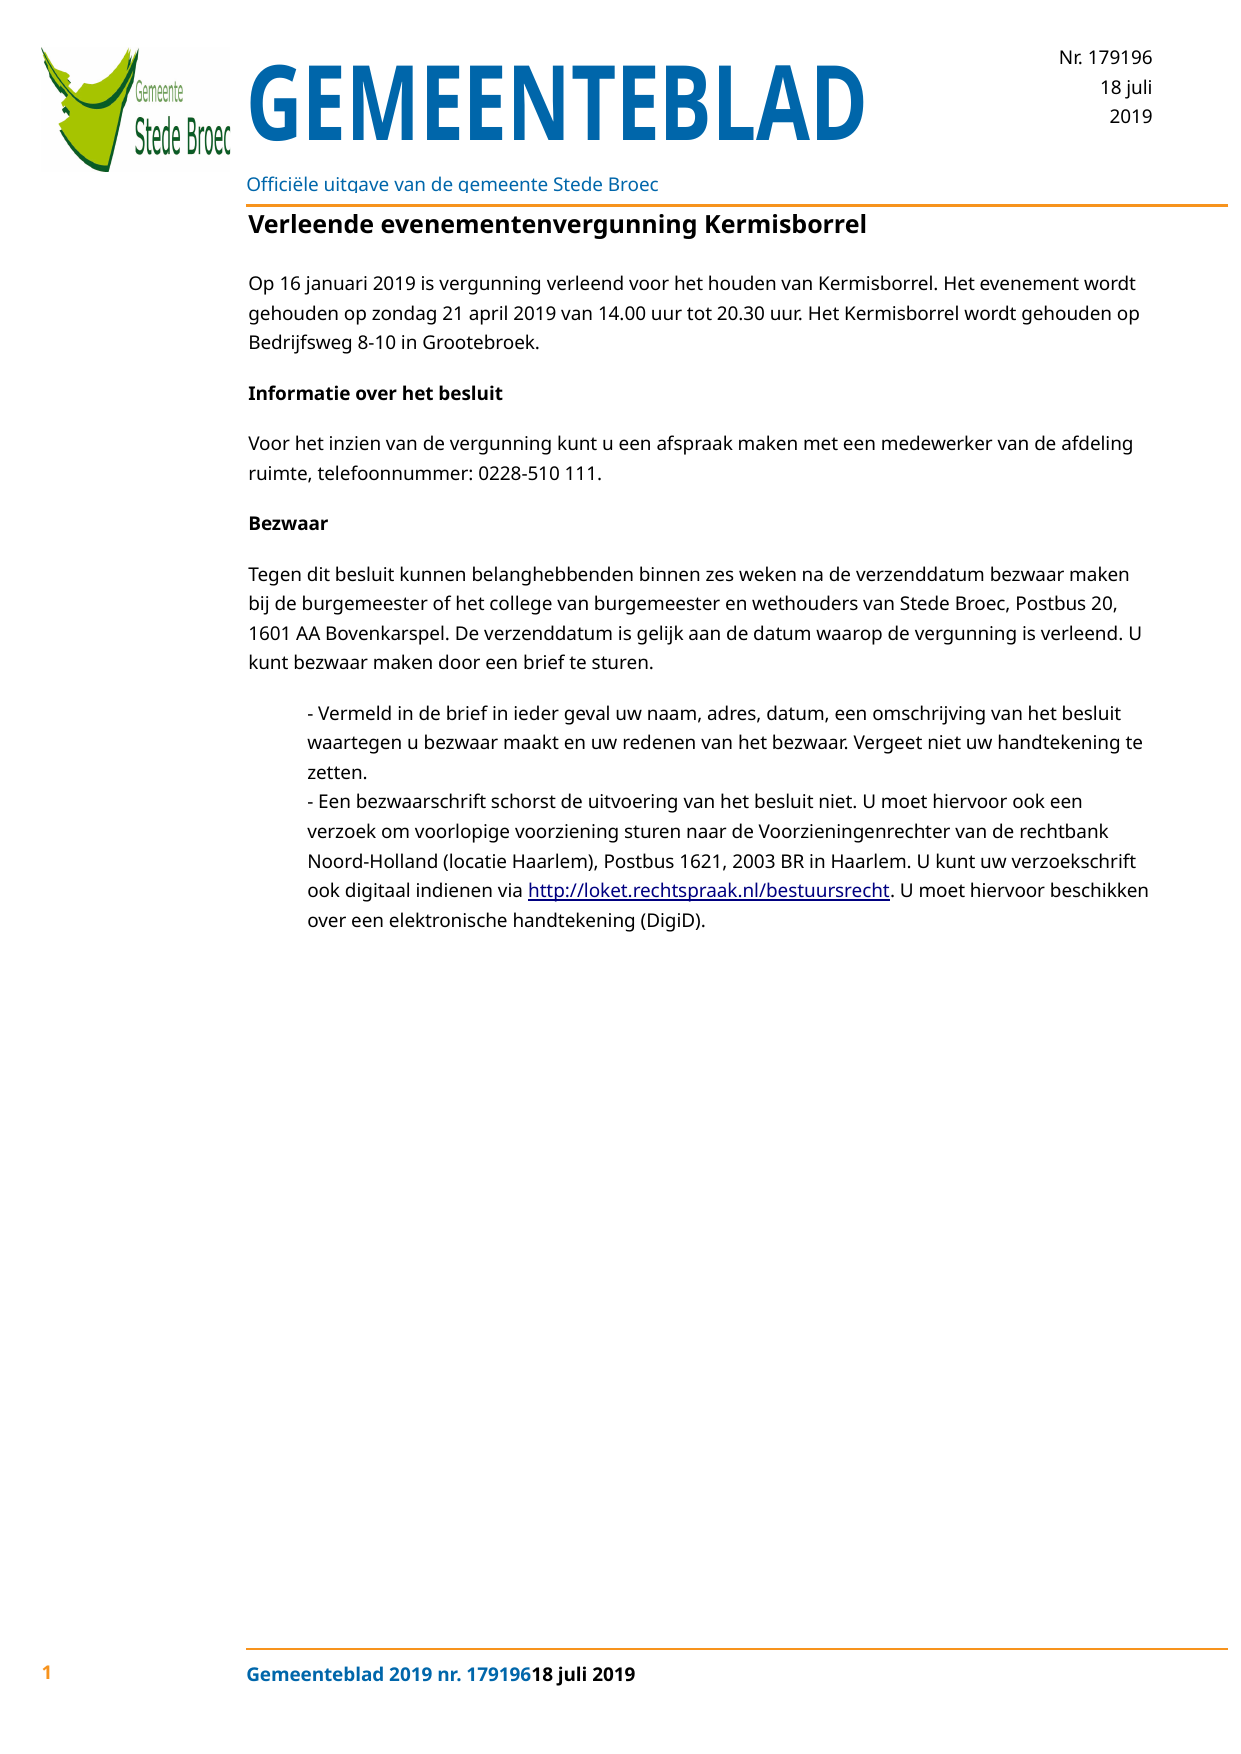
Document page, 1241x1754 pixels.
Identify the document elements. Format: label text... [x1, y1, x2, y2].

text Voor het inzien van de vergunning kunt u een afspraak maken met een medewerker van de afdeling ruimte, telefoonnummer: 0228-510 111. [248, 430, 1152, 486]
text Informatie over het besluit [248, 380, 1152, 406]
text Tegen dit besluit kunnen belanghebbenden binnen zes weken na de verzenddatum bezwaar maken bij de burgemeester of het college van burgemeester en wethouders van Stede Broec, Postbus 20, 1601 AA Bovenkarspel. De verzenddatum is gelijk aan de datum waarop de vergunning is verleend. U kunt bezwaar maken door een brief te sturen. [248, 561, 1152, 675]
text Verleende evenementenvergunning Kermisborrel [248, 207, 1152, 241]
list - Een bezwaarschrift schorst de uitvoering van het besluit niet. U moet hiervoor ook een verzoek om voorlopige voorziening sturen naar de Voorzieningenrechter van de rechtbank Noord-Holland (locatie Haarlem), Postbus 1621, 2003 BR in Haarlem. U kunt uw verzoekschrift ook digitaal indienen via http://loket.rechtspraak.nl/bestuursrecht. U moet hiervoor beschikken over een elektronische handtekening (DigiD). [248, 789, 1152, 933]
picture [41, 47, 231, 172]
text Op 16 januari 2019 is vergunning verleend voor het houden van Kermisborrel. Het evenement wordt gehouden op zondag 21 april 2019 van 14.00 uur tot 20.30 uur. Het Kermisborrel wordt gehouden op Bedrijfsweg 8-10 in Grootebroek. [248, 270, 1152, 355]
text Bezwaar [248, 510, 1152, 536]
list - Vermeld in de brief in ieder geval uw naam, adres, datum, een omschrijving van het besluit waartegen u bezwaar maakt en uw redenen van het bezwaar. Vergeet niet uw handtekening te zetten. [248, 700, 1152, 785]
